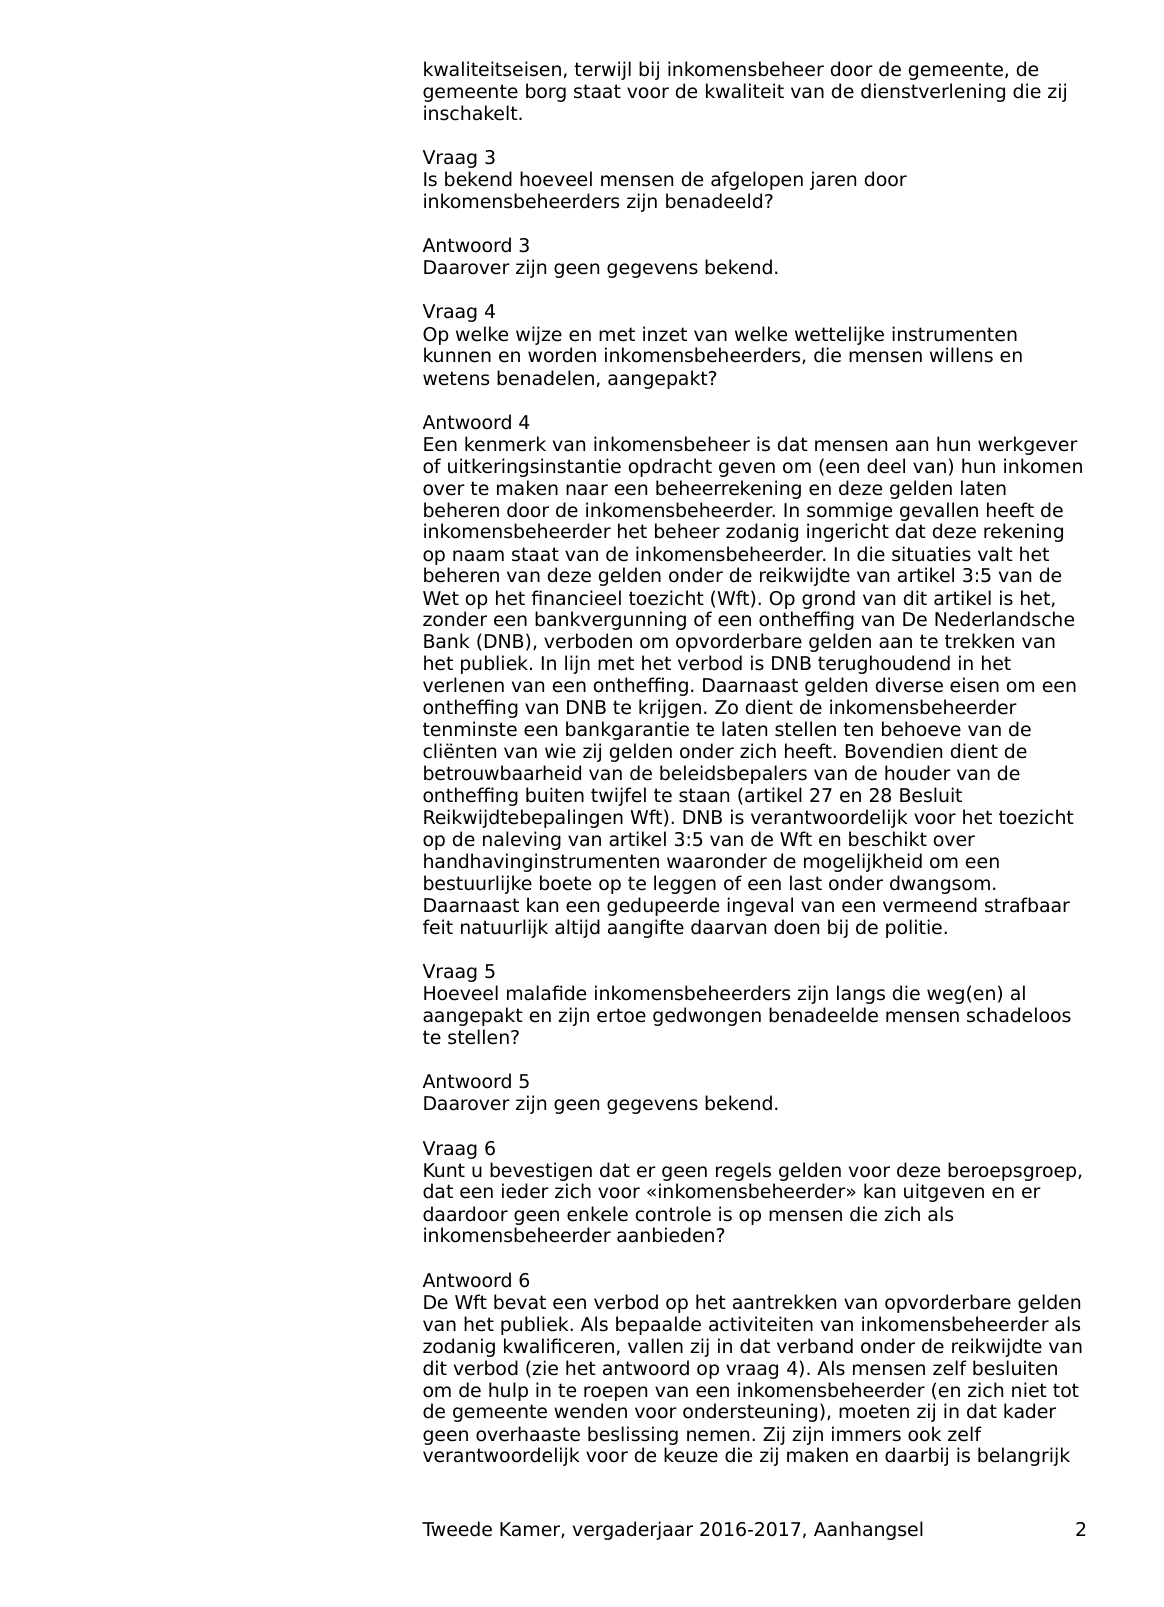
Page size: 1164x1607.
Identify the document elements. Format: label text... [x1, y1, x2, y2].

text Antwoord 6 [422, 1269, 1087, 1292]
text Is bekend hoeveel mensen de afgelopen jaren door inkomensbeheerders zijn benadeeld? [422, 169, 1087, 213]
text Daarover zijn geen gegevens bekend. [422, 257, 1087, 279]
text Daarnaast kan een gedupeerde ingeval van een vermeend strafbaar feit natuurlijk altijd aangifte daarvan doen bij de politie. [422, 895, 1087, 939]
text Daarover zijn geen gegevens bekend. [422, 1093, 1087, 1115]
text Vraag 3 [422, 147, 1087, 169]
text De Wft bevat een verbod op het aantrekken van opvorderbare gelden van het publiek. Als bepaalde activiteiten van inkomensbeheerder als zodanig kwalificeren, vallen zij in dat verband onder de reikwijdte van dit verbod (zie het antwoord op vraag 4). Als mensen zelf besluiten om de hulp in te roepen van een inkomensbeheerder (en zich niet tot de gemeente wenden voor ondersteuning), moeten zij in dat kader geen overhaaste beslissing nemen. Zij zijn immers ook zelf verantwoordelijk voor de keuze die zij maken en daarbij is belangrijk [422, 1292, 1087, 1467]
text Kunt u bevestigen dat er geen regels gelden voor deze beroepsgroep, dat een ieder zich voor «inkomensbeheerder» kan uitgeven en er daardoor geen enkele controle is op mensen die zich als inkomensbeheerder aanbieden? [422, 1159, 1087, 1247]
text Hoeveel malafide inkomensbeheerders zijn langs die weg(en) al aangepakt en zijn ertoe gedwongen benadeelde mensen schadeloos te stellen? [422, 983, 1087, 1049]
text Vraag 5 [422, 961, 1087, 983]
text Antwoord 3 [422, 235, 1087, 257]
text Antwoord 5 [422, 1071, 1087, 1093]
text Vraag 4 [422, 301, 1087, 323]
text kwaliteitseisen, terwijl bij inkomensbeheer door de gemeente, de gemeente borg staat voor de kwaliteit van de dienstverlening die zij inschakelt. [422, 59, 1087, 125]
text Vraag 6 [422, 1137, 1087, 1159]
text Een kenmerk van inkomensbeheer is dat mensen aan hun werkgever of uitkeringsinstantie opdracht geven om (een deel van) hun inkomen over te maken naar een beheerrekening en deze gelden laten beheren door de inkomensbeheerder. In sommige gevallen heeft de inkomensbeheerder het beheer zodanig ingericht dat deze rekening op naam staat van de inkomensbeheerder. In die situaties valt het beheren van deze gelden onder de reikwijdte van artikel 3:5 van de Wet op het financieel toezicht (Wft). Op grond van dit artikel is het, zonder een bankvergunning of een ontheffing van De Nederlandsche Bank (DNB), verboden om opvorderbare gelden aan te trekken van het publiek. In lijn met het verbod is DNB terughoudend in het verlenen van een ontheffing. Daarnaast gelden diverse eisen om een ontheffing van DNB te krijgen. Zo dient de inkomensbeheerder tenminste een bankgarantie te laten stellen ten behoeve van de cliënten van wie zij gelden onder zich heeft. Bovendien dient de betrouwbaarheid van de beleidsbepalers van de houder van de ontheffing buiten twijfel te staan (artikel 27 en 28 Besluit Reikwijdtebepalingen Wft). DNB is verantwoordelijk voor het toezicht op de naleving van artikel 3:5 van de Wft en beschikt over handhavinginstrumenten waaronder de mogelijkheid om een bestuurlijke boete op te leggen of een last onder dwangsom. [422, 433, 1087, 895]
text Antwoord 4 [422, 412, 1087, 433]
text Op welke wijze en met inzet van welke wettelijke instrumenten kunnen en worden inkomensbeheerders, die mensen willens en wetens benadelen, aangepakt? [422, 323, 1087, 389]
